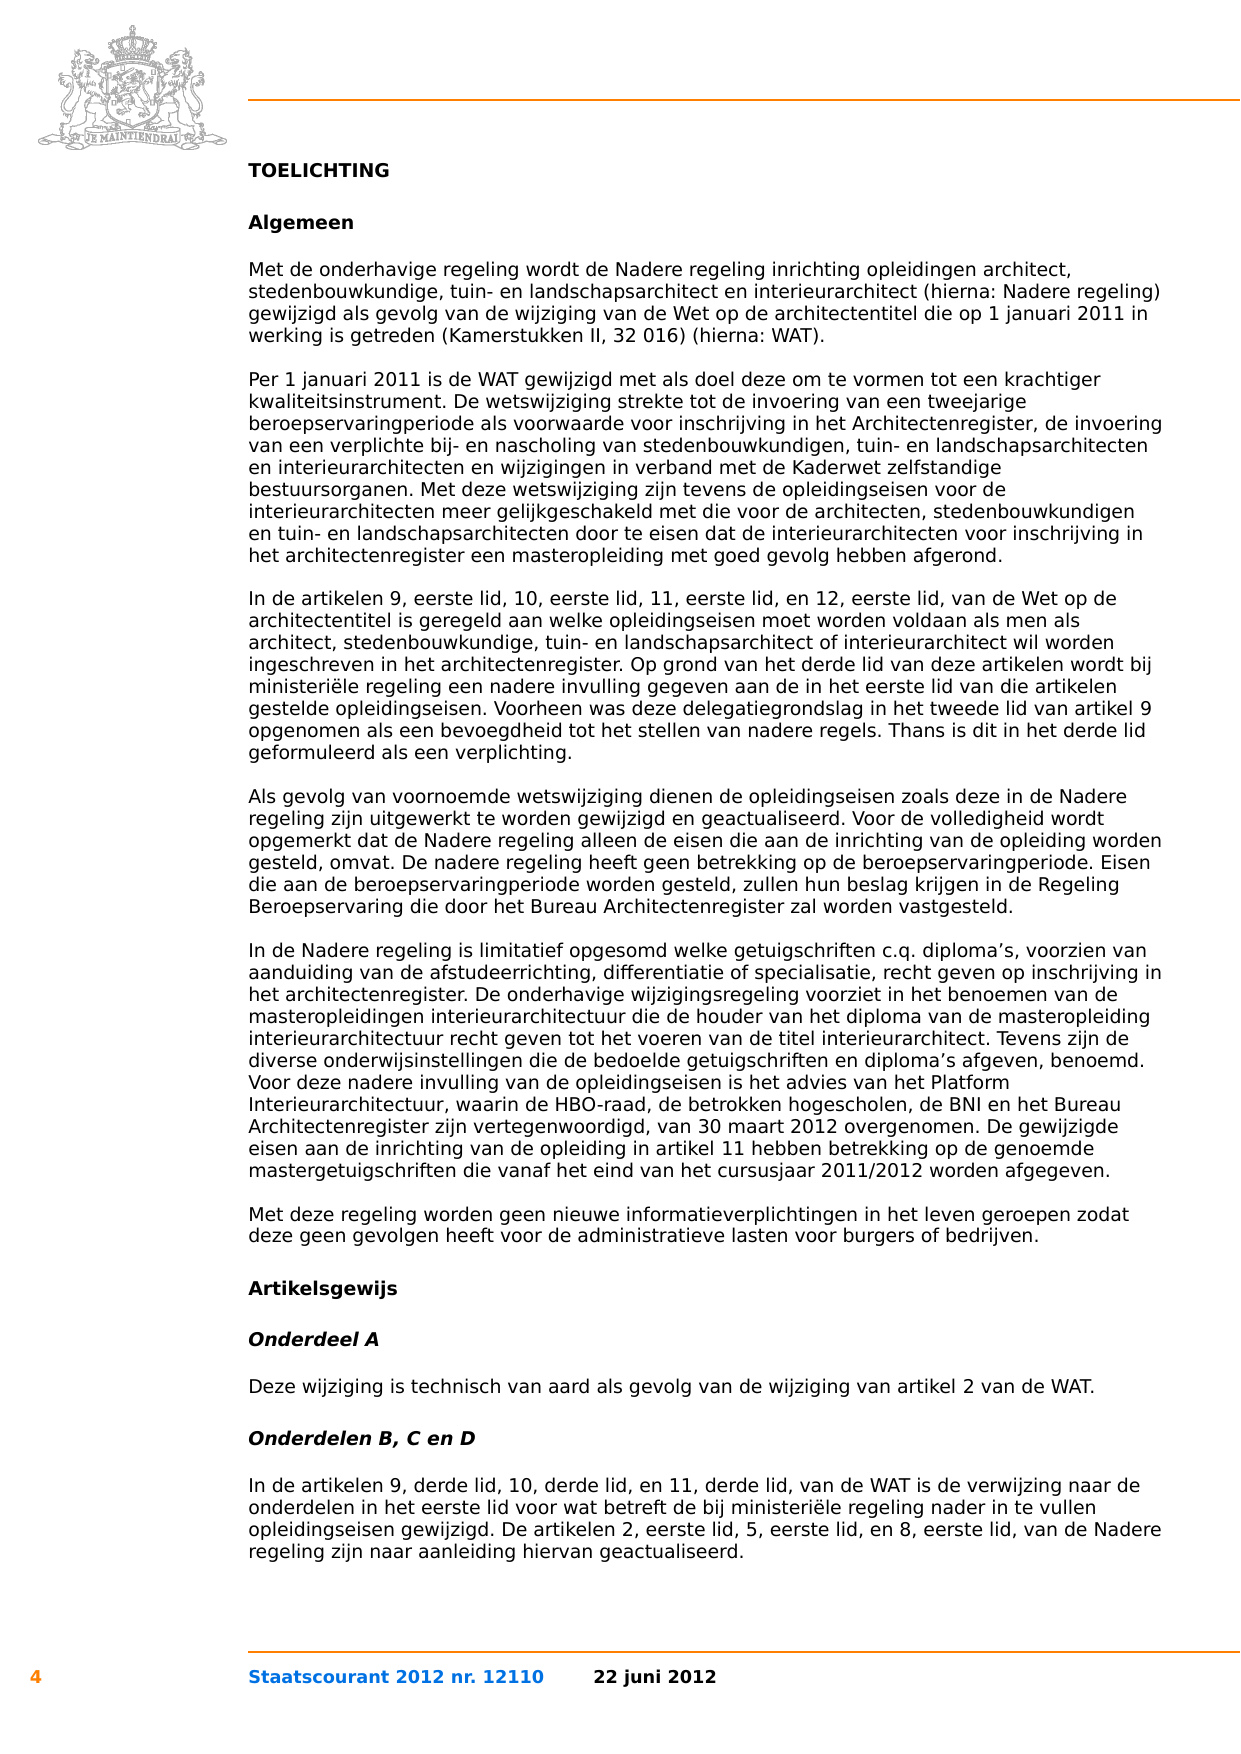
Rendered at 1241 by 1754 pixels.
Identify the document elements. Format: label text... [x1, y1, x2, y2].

text In de artikelen 9, eerste lid, 10, eerste lid, 11, eerste lid, en 12, eerste lid, van de Wet op de architectentitel is geregeld aan welke opleidingseisen moet worden voldaan als men als architect, stedenbouwkundige, tuin- en landschapsarchitect of interieurarchitect wil worden ingeschreven in het architectenregister. Op grond van het derde lid van deze artikelen wordt bij ministeriële regeling een nadere invulling gegeven aan de in het eerste lid van die artikelen gestelde opleidingseisen. Voorheen was deze delegatiegrondslag in het tweede lid van artikel 9 opgenomen als een bevoegdheid tot het stellen van nadere regels. Thans is dit in het derde lid geformuleerd als een verplichting. [248, 588, 1163, 764]
subtitle TOELICHTING [248, 160, 1163, 182]
subtitle Algemeen [248, 212, 1163, 234]
text Per 1 januari 2011 is de WAT gewijzigd met als doel deze om te vormen tot een krachtiger kwaliteitsinstrument. De wetswijziging strekte tot de invoering van een tweejarige beroepservaringperiode als voorwaarde voor inschrijving in het Architectenregister, de invoering van een verplichte bij- en nascholing van stedenbouwkundigen, tuin- en landschapsarchitecten en interieurarchitecten en wijzigingen in verband met de Kaderwet zelfstandige bestuursorganen. Met deze wetswijziging zijn tevens de opleidingseisen voor de interieurarchitecten meer gelijkgeschakeld met die voor de architecten, stedenbouwkundigen en tuin- en landschapsarchitecten door te eisen dat de interieurarchitecten voor inschrijving in het architectenregister een masteropleiding met goed gevolg hebben afgerond. [248, 369, 1163, 566]
picture [38, 25, 227, 150]
text Deze wijziging is technisch van aard als gevolg van de wijziging van artikel 2 van de WAT. [248, 1376, 1163, 1398]
text Met de onderhavige regeling wordt de Nadere regeling inrichting opleidingen architect, stedenbouwkundige, tuin- en landschapsarchitect en interieurarchitect (hierna: Nadere regeling) gewijzigd als gevolg van de wijziging van de Wet op de architectentitel die op 1 januari 2011 in werking is getreden (Kamerstukken II, 32 016) (hierna: WAT). [248, 259, 1163, 347]
subtitle Onderdeel A [248, 1329, 1163, 1351]
text Als gevolg van voornoemde wetswijziging dienen de opleidingseisen zoals deze in de Nadere regeling zijn uitgewerkt te worden gewijzigd en geactualiseerd. Voor de volledigheid wordt opgemerkt dat de Nadere regeling alleen de eisen die aan de inrichting van de opleiding worden gesteld, omvat. De nadere regeling heeft geen betrekking op de beroepservaringperiode. Eisen die aan de beroepservaringperiode worden gesteld, zullen hun beslag krijgen in de Regeling Beroepservaring die door het Bureau Architectenregister zal worden vastgesteld. [248, 786, 1163, 918]
text Met deze regeling worden geen nieuwe informatieverplichtingen in het leven geroepen zodat deze geen gevolgen heeft voor de administratieve lasten voor burgers of bedrijven. [248, 1203, 1163, 1247]
subtitle Artikelsgewijs [248, 1277, 1163, 1299]
text In de artikelen 9, derde lid, 10, derde lid, en 11, derde lid, van de WAT is de verwijzing naar de onderdelen in het eerste lid voor wat betreft de bij ministeriële regeling nader in te vullen opleidingseisen gewijzigd. De artikelen 2, eerste lid, 5, eerste lid, en 8, eerste lid, van de Nadere regeling zijn naar aanleiding hiervan geactualiseerd. [248, 1475, 1163, 1563]
text In de Nadere regeling is limitatief opgesomd welke getuigschriften c.q. diploma’s, voorzien van aanduiding van de afstudeerrichting, differentiatie of specialisatie, recht geven op inschrijving in het architectenregister. De onderhavige wijzigingsregeling voorziet in het benoemen van de masteropleidingen interieurarchitectuur die de houder van het diploma van de masteropleiding interieurarchitectuur recht geven tot het voeren van de titel interieurarchitect. Tevens zijn de diverse onderwijsinstellingen die de bedoelde getuigschriften en diploma’s afgeven, benoemd. Voor deze nadere invulling van de opleidingseisen is het advies van het Platform Interieurarchitectuur, waarin de HBO-raad, de betrokken hogescholen, de BNI en het Bureau Architectenregister zijn vertegenwoordigd, van 30 maart 2012 overgenomen. De gewijzigde eisen aan de inrichting van de opleiding in artikel 11 hebben betrekking op de genoemde mastergetuigschriften die vanaf het eind van het cursusjaar 2011/2012 worden afgegeven. [248, 940, 1163, 1182]
subtitle Onderdelen B, C en D [248, 1428, 1163, 1450]
